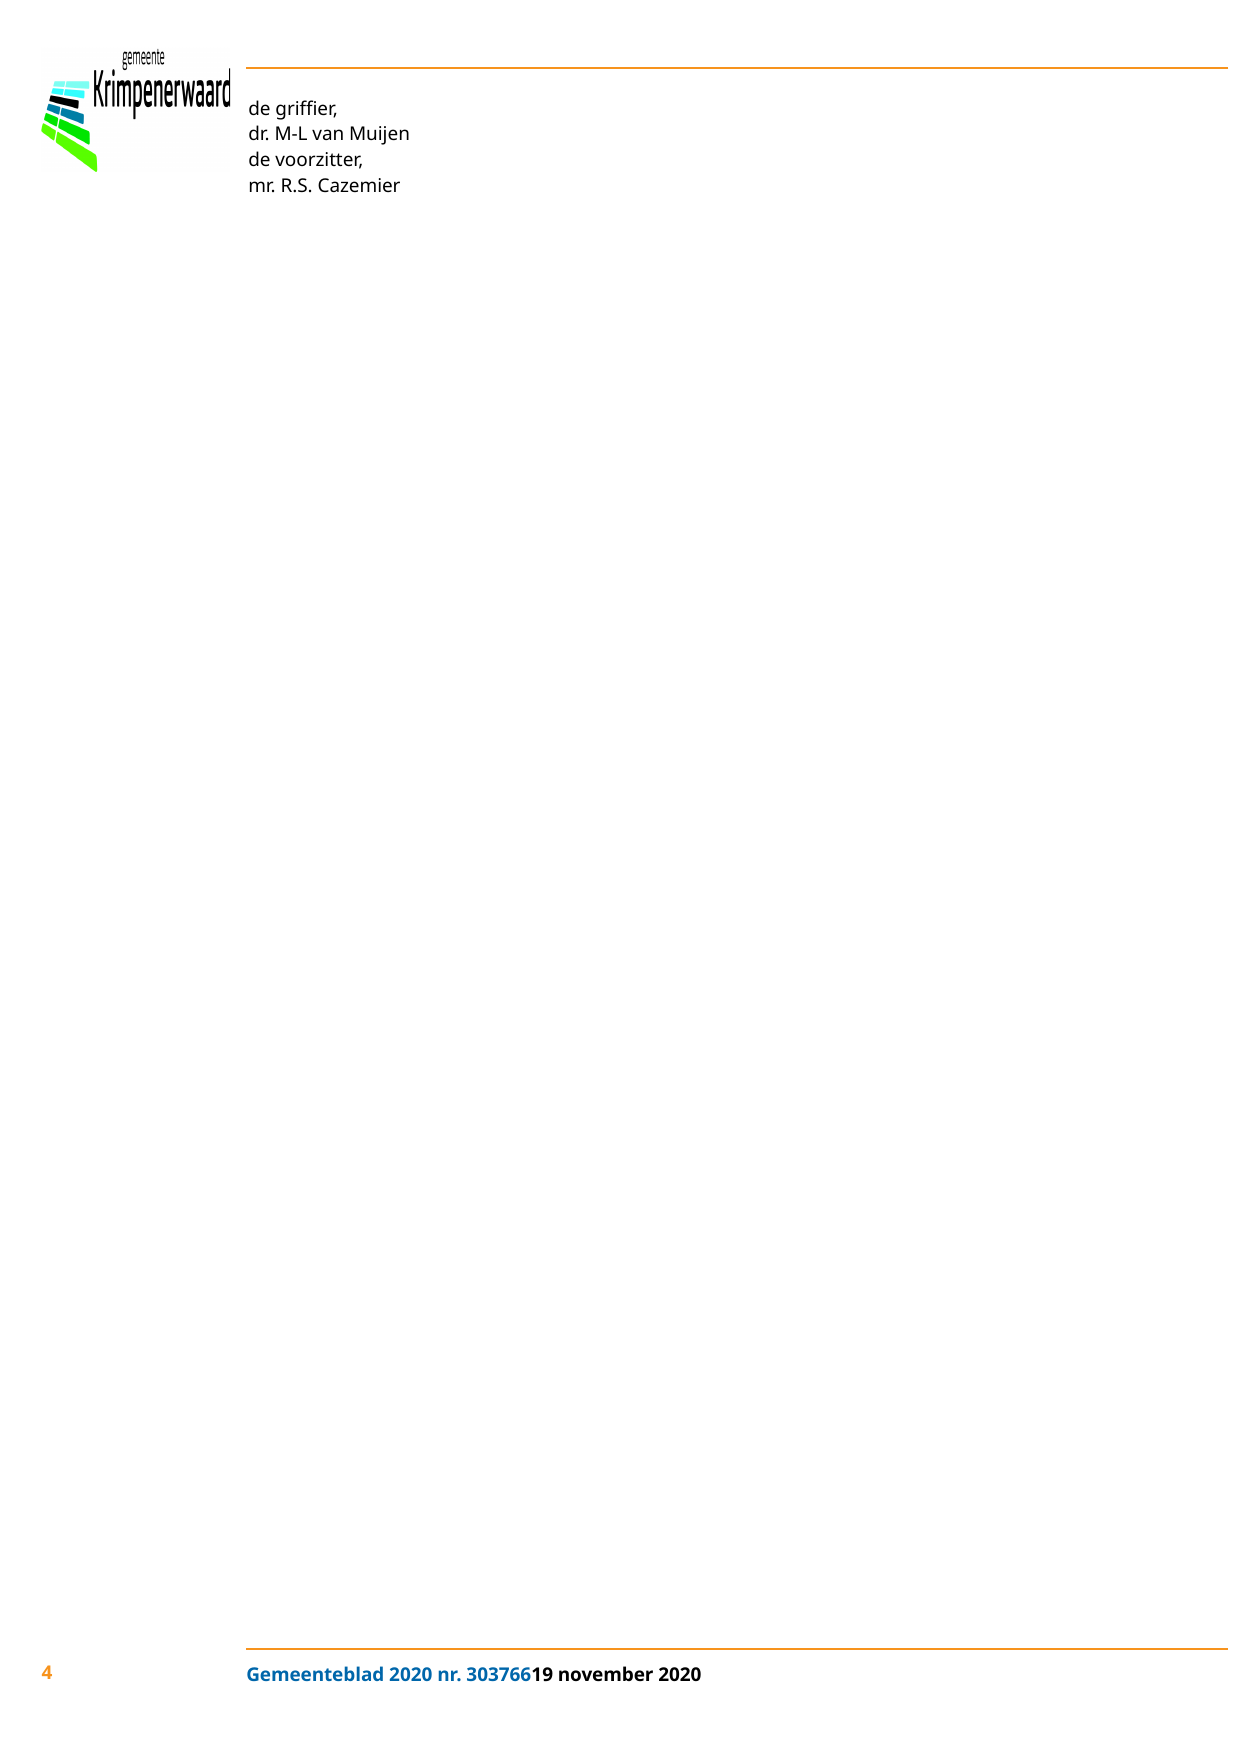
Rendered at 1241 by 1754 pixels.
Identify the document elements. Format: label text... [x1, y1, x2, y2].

picture [41, 47, 231, 172]
text de voorzitter, [248, 146, 1152, 172]
text dr. M-L van Muijen [248, 121, 1152, 146]
text de griffier, [248, 95, 1152, 121]
text mr. R.S. Cazemier [248, 172, 1152, 198]
